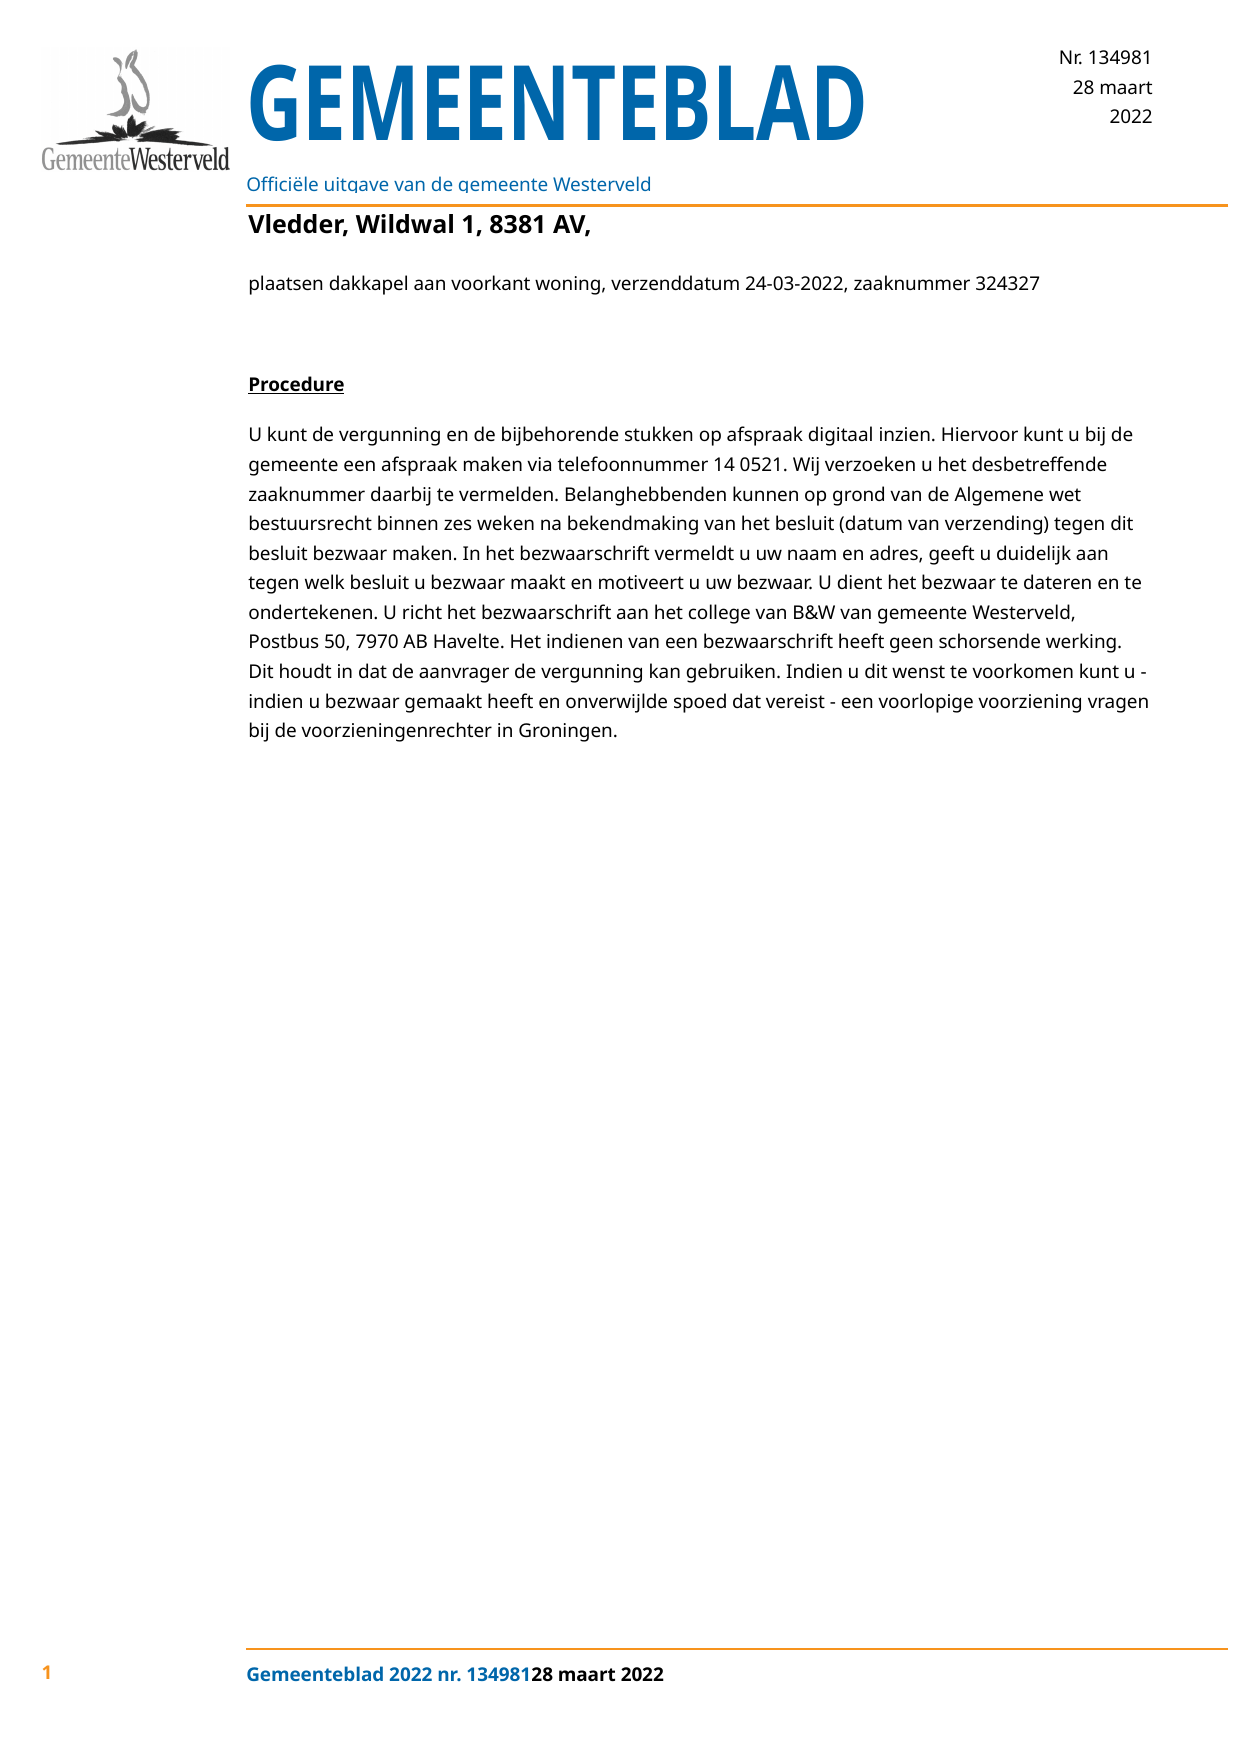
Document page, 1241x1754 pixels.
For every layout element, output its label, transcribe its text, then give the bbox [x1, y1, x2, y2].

picture [41, 47, 231, 172]
text Vledder, Wildwal 1, 8381 AV, [248, 207, 1152, 241]
text plaatsen dakkapel aan voorkant woning, verzenddatum 24-03-2022, zaaknummer 324327 [248, 270, 1152, 296]
text Procedure [248, 371, 1152, 397]
text U kunt de vergunning en de bijbehorende stukken op afspraak digitaal inzien. Hiervoor kunt u bij de gemeente een afspraak maken via telefoonnummer 14 0521. Wij verzoeken u het desbetreffende zaaknummer daarbij te vermelden. Belanghebbenden kunnen op grond van de Algemene wet bestuursrecht binnen zes weken na bekendmaking van het besluit (datum van verzending) tegen dit besluit bezwaar maken. In het bezwaarschrift vermeldt u uw naam en adres, geeft u duidelijk aan tegen welk besluit u bezwaar maakt en motiveert u uw bezwaar. U dient het bezwaar te dateren en te ondertekenen. U richt het bezwaarschrift aan het college van B&W van gemeente Westerveld, Postbus 50, 7970 AB Havelte. Het indienen van een bezwaarschrift heeft geen schorsende werking. Dit houdt in dat de aanvrager de vergunning kan gebruiken. Indien u dit wenst te voorkomen kunt u - indien u bezwaar gemaakt heeft en onverwijlde spoed dat vereist - een voorlopige voorziening vragen bij de voorzieningenrechter in Groningen. [248, 422, 1152, 743]
